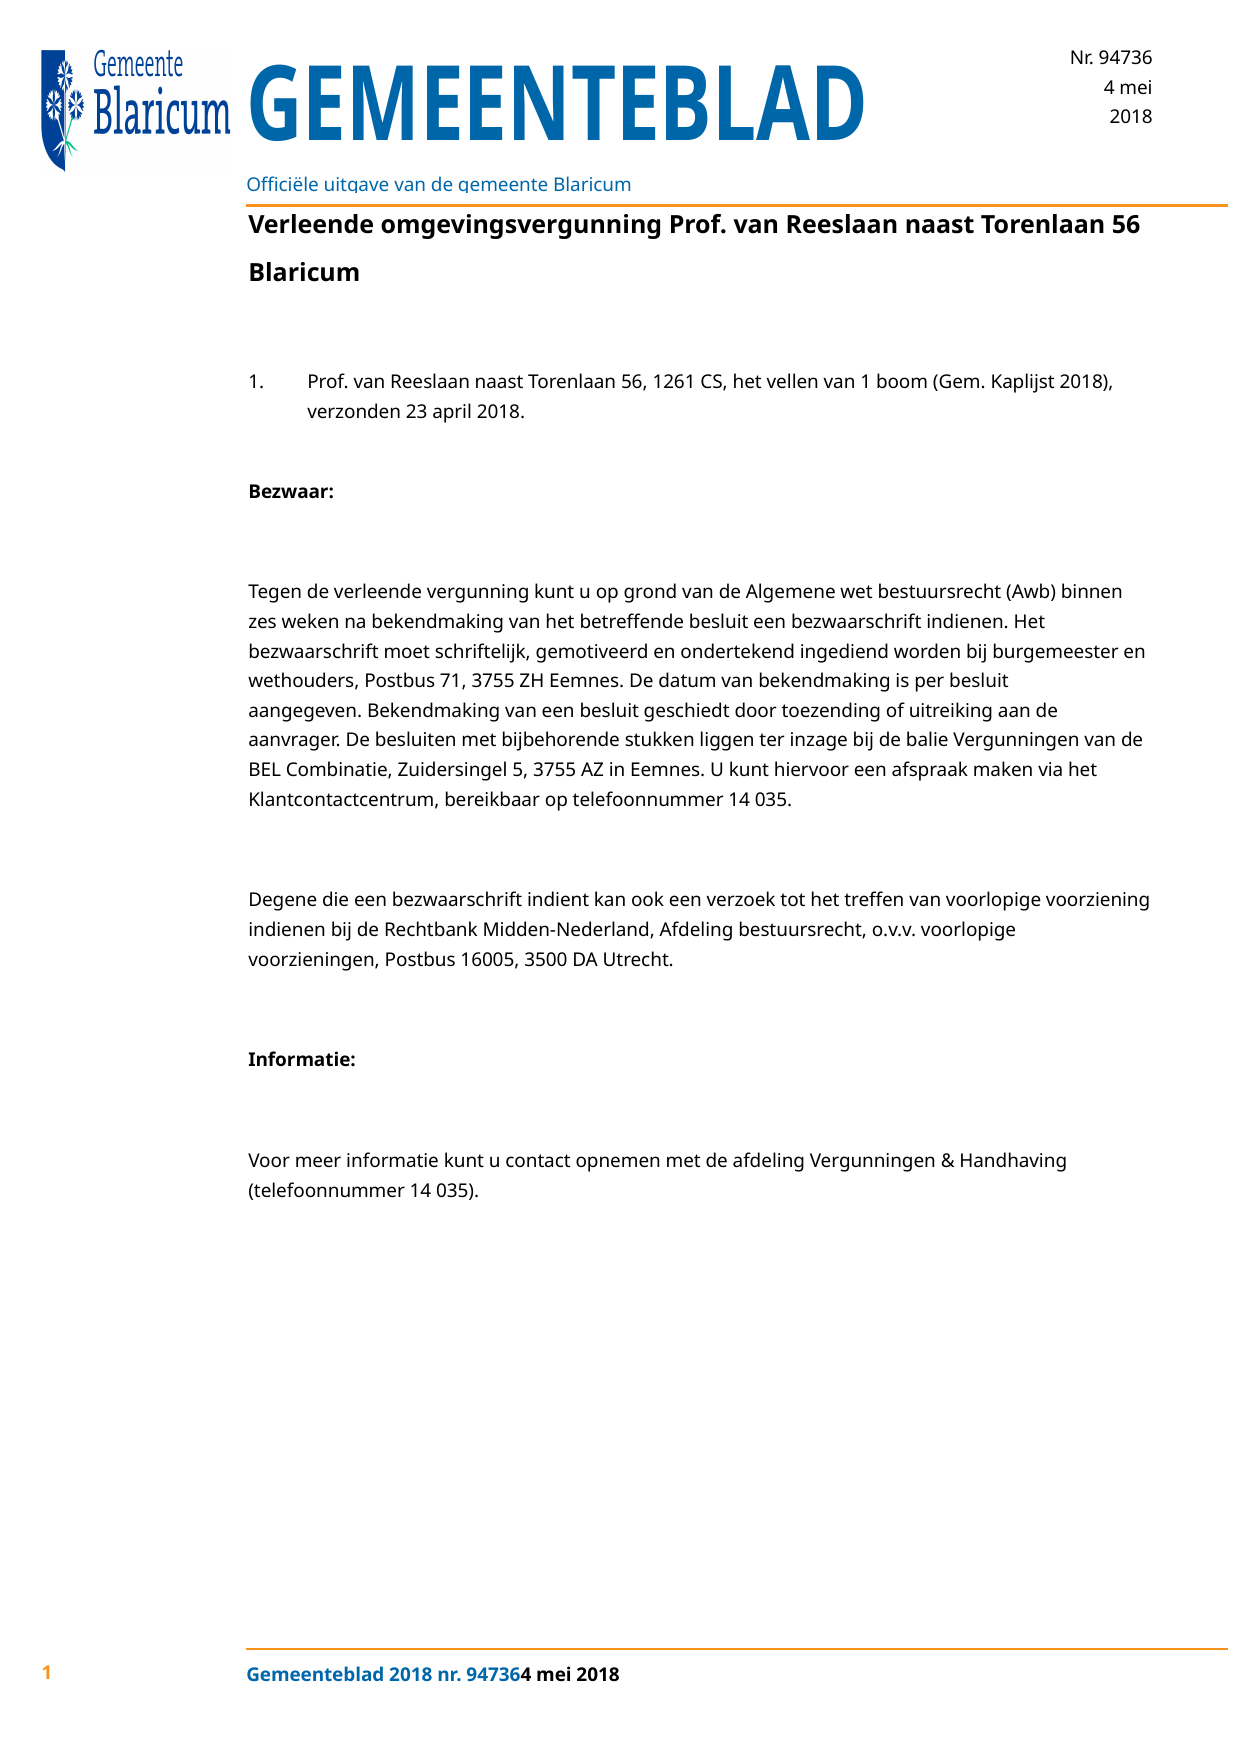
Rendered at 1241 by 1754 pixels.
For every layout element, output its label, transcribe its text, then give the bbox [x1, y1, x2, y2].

text Informatie: [248, 1047, 1152, 1072]
picture [41, 47, 231, 172]
text Verleende omgevingsvergunning Prof. van Reeslaan naast Torenlaan 56 Blaricum [248, 207, 1152, 288]
list Prof. van Reeslaan naast Torenlaan 56, 1261 CS, het vellen van 1 boom (Gem. Kaplijst 2018), verzonden 23 april 2018. [248, 368, 1152, 424]
text Bezwaar: [248, 478, 1152, 504]
text Voor meer informatie kunt u contact opnemen met de afdeling Vergunningen & Handhaving (telefoonnummer 14 035). [248, 1147, 1152, 1203]
text Degene die een bezwaarschrift indient kan ook een verzoek tot het treffen van voorlopige voorziening indienen bij de Rechtbank Midden-Nederland, Afdeling bestuursrecht, o.v.v. voorlopige voorzieningen, Postbus 16005, 3500 DA Utrecht. [248, 887, 1152, 972]
text Tegen de verleende vergunning kunt u op grond van de Algemene wet bestuursrecht (Awb) binnen zes weken na bekendmaking van het betreffende besluit een bezwaarschrift indienen. Het bezwaarschrift moet schriftelijk, gemotiveerd en ondertekend ingediend worden bij burgemeester en wethouders, Postbus 71, 3755 ZH Eemnes. De datum van bekendmaking is per besluit aangegeven. Bekendmaking van een besluit geschiedt door toezending of uitreiking aan de aanvrager. De besluiten met bijbehorende stukken liggen ter inzage bij de balie Vergunningen van de BEL Combinatie, Zuidersingel 5, 3755 AZ in Eemnes. U kunt hiervoor een afspraak maken via het Klantcontactcentrum, bereikbaar op telefoonnummer 14 035. [248, 579, 1152, 812]
